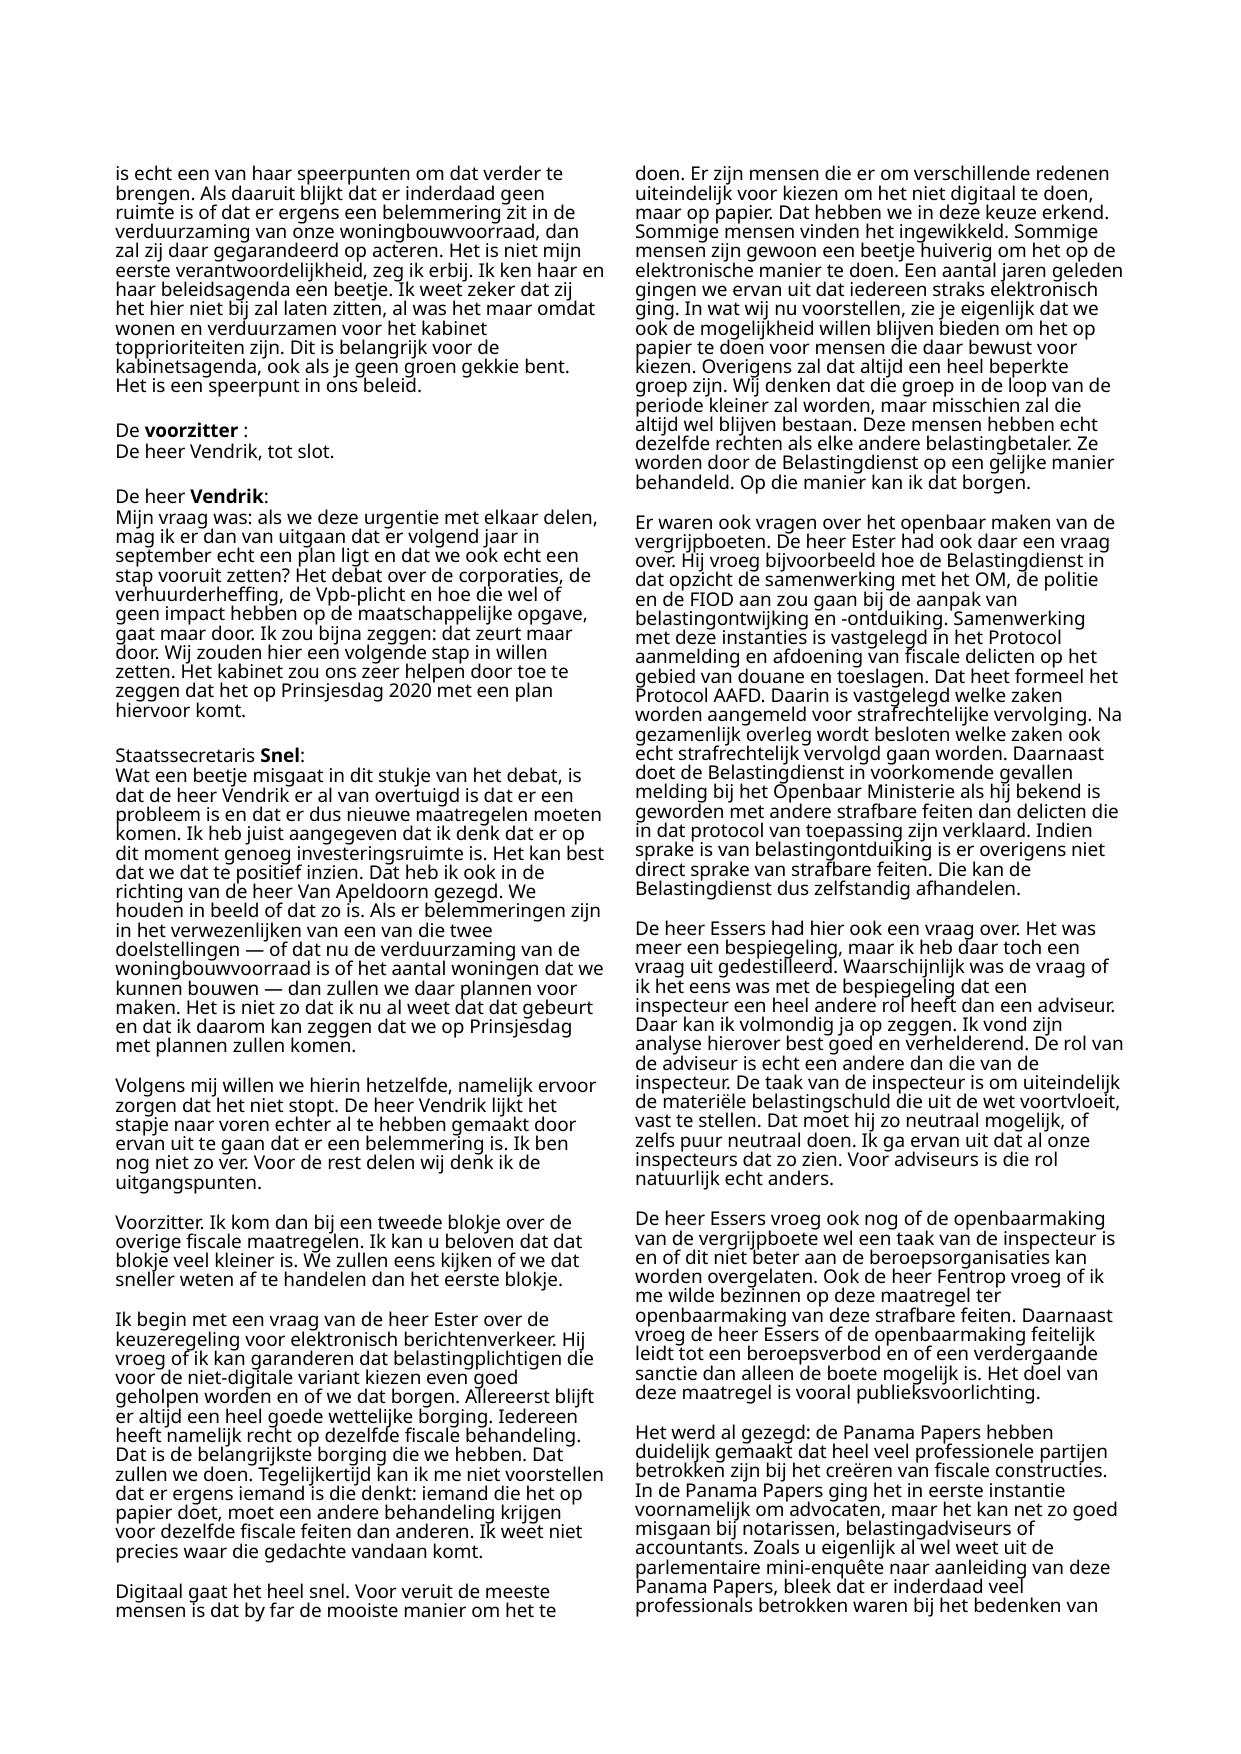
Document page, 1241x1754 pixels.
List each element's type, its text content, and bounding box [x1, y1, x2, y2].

text De voorzitter : [115, 417, 605, 443]
text Volgens mij willen we hierin hetzelfde, namelijk ervoor zorgen dat het niet stopt. De heer Vendrik lijkt het stapje naar voren echter al te hebben gemaakt door ervan uit te gaan dat er een belemmering is. Ik ben nog niet zo ver. Voor de rest delen wij denk ik de uitgangspunten. [115, 1077, 605, 1193]
text Wat een beetje misgaat in dit stukje van het debat, is dat de heer Vendrik er al van overtuigd is dat er een probleem is en dat er dus nieuwe maatregelen moeten komen. Ik heb juist aangegeven dat ik denk dat er op dit moment genoeg investeringsruimte is. Het kan best dat we dat te positief inzien. Dat heb ik ook in de richting van de heer Van Apeldoorn gezegd. We houden in beeld of dat zo is. Als er belemmeringen zijn in het verwezenlijken van een van die twee doelstellingen — of dat nu de verduurzaming van de woningbouwvoorraad is of het aantal woningen dat we kunnen bouwen — dan zullen we daar plannen voor maken. Het is niet zo dat ik nu al weet dat dat gebeurt en dat ik daarom kan zeggen dat we op Prinsjesdag met plannen zullen komen. [115, 767, 605, 1057]
text Mijn vraag was: als we deze urgentie met elkaar delen, mag ik er dan van uitgaan dat er volgend jaar in september echt een plan ligt en dat we ook echt een stap vooruit zetten? Het debat over de corporaties, de verhuurderheffing, de Vpb-plicht en hoe die wel of geen impact hebben op de maatschappelijke opgave, gaat maar door. Ik zou bijna zeggen: dat zeurt maar door. Wij zouden hier een volgende stap in willen zetten. Het kabinet zou ons zeer helpen door toe te zeggen dat het op Prinsjesdag 2020 met een plan hiervoor komt. [115, 509, 605, 721]
text Er waren ook vragen over het openbaar maken van de vergrijpboeten. De heer Ester had ook daar een vraag over. Hij vroeg bijvoorbeeld hoe de Belastingdienst in dat opzicht de samenwerking met het OM, de politie en de FIOD aan zou gaan bij de aanpak van belastingontwijking en -ontduiking. Samenwerking met deze instanties is vastgelegd in het Protocol aanmelding en afdoening van fiscale delicten op het gebied van douane en toeslagen. Dat heet formeel het Protocol AAFD. Daarin is vastgelegd welke zaken worden aangemeld voor strafrechtelijke vervolging. Na gezamenlijk overleg wordt besloten welke zaken ook echt strafrechtelijk vervolgd gaan worden. Daarnaast doet de Belastingdienst in voorkomende gevallen melding bij het Openbaar Ministerie als hij bekend is geworden met andere strafbare feiten dan delicten die in dat protocol van toepassing zijn verklaard. Indien sprake is van belastingontduiking is er overigens niet direct sprake van strafbare feiten. Die kan de Belastingdienst dus zelfstandig afhandelen. [635, 514, 1125, 899]
text Digitaal gaat het heel snel. Voor veruit de meeste mensen is dat by far de mooiste manier om het te [115, 1583, 605, 1621]
text De heer Vendrik, tot slot. [115, 443, 605, 462]
text De heer Essers had hier ook een vraag over. Het was meer een bespiegeling, maar ik heb daar toch een vraag uit gedestilleerd. Waarschijnlijk was de vraag of ik het eens was met de bespiegeling dat een inspecteur een heel andere rol heeft dan een adviseur. Daar kan ik volmondig ja op zeggen. Ik vond zijn analyse hierover best goed en verhelderend. De rol van de adviseur is echt een andere dan die van de inspecteur. De taak van de inspecteur is om uiteindelijk de materiële belastingschuld die uit de wet voortvloeit, vast te stellen. Dat moet hij zo neutraal mogelijk, of zelfs puur neutraal doen. Ik ga ervan uit dat al onze inspecteurs dat zo zien. Voor adviseurs is die rol natuurlijk echt anders. [635, 920, 1125, 1189]
text is echt een van haar speerpunten om dat verder te brengen. Als daaruit blijkt dat er inderdaad geen ruimte is of dat er ergens een belemmering zit in de verduurzaming van onze woningbouwvoorraad, dan zal zij daar gegarandeerd op acteren. Het is niet mijn eerste verantwoordelijkheid, zeg ik erbij. Ik ken haar en haar beleidsagenda een beetje. Ik weet zeker dat zij het hier niet bij zal laten zitten, al was het maar omdat wonen en verduurzamen voor het kabinet topprioriteiten zijn. Dit is belangrijk voor de kabinetsagenda, ook als je geen groen gekkie bent. Het is een speerpunt in ons beleid. [115, 165, 605, 397]
text Ik begin met een vraag van de heer Ester over de keuzeregeling voor elektronisch berichtenverkeer. Hij vroeg of ik kan garanderen dat belastingplichtigen die voor de niet-digitale variant kiezen even goed geholpen worden en of we dat borgen. Allereerst blijft er altijd een heel goede wettelijke borging. Iedereen heeft namelijk recht op dezelfde fiscale behandeling. Dat is de belangrijkste borging die we hebben. Dat zullen we doen. Tegelijkertijd kan ik me niet voorstellen dat er ergens iemand is die denkt: iemand die het op papier doet, moet een andere behandeling krijgen voor dezelfde fiscale feiten dan anderen. Ik weet niet precies waar die gedachte vandaan komt. [115, 1311, 605, 1562]
text Voorzitter. Ik kom dan bij een tweede blokje over de overige fiscale maatregelen. Ik kan u beloven dat dat blokje veel kleiner is. We zullen eens kijken of we dat sneller weten af te handelen dan het eerste blokje. [115, 1214, 605, 1291]
text De heer Essers vroeg ook nog of de openbaarmaking van de vergrijpboete wel een taak van de inspecteur is en of dit niet beter aan de beroepsorganisaties kan worden overgelaten. Ook de heer Fentrop vroeg of ik me wilde bezinnen op deze maatregel ter openbaarmaking van deze strafbare feiten. Daarnaast vroeg de heer Essers of de openbaarmaking feitelijk leidt tot een beroepsverbod en of een verdergaande sanctie dan alleen de boete mogelijk is. Het doel van deze maatregel is vooral publieksvoorlichting. [635, 1210, 1125, 1403]
text Staatssecretaris Snel: [115, 742, 605, 767]
text Het werd al gezegd: de Panama Papers hebben duidelijk gemaakt dat heel veel professionele partijen betrokken zijn bij het creëren van fiscale constructies. In de Panama Papers ging het in eerste instantie voornamelijk om advocaten, maar het kan net zo goed misgaan bij notarissen, belastingadviseurs of accountants. Zoals u eigenlijk al wel weet uit de parlementaire mini-enquête naar aanleiding van deze Panama Papers, bleek dat er inderdaad veel professionals betrokken waren bij het bedenken van [635, 1424, 1125, 1616]
text doen. Er zijn mensen die er om verschillende redenen uiteindelijk voor kiezen om het niet digitaal te doen, maar op papier. Dat hebben we in deze keuze erkend. Sommige mensen vinden het ingewikkeld. Sommige mensen zijn gewoon een beetje huiverig om het op de elektronische manier te doen. Een aantal jaren geleden gingen we ervan uit dat iedereen straks elektronisch ging. In wat wij nu voorstellen, zie je eigenlijk dat we ook de mogelijkheid willen blijven bieden om het op papier te doen voor mensen die daar bewust voor kiezen. Overigens zal dat altijd een heel beperkte groep zijn. Wij denken dat die groep in de loop van de periode kleiner zal worden, maar misschien zal die altijd wel blijven bestaan. Deze mensen hebben echt dezelfde rechten als elke andere belastingbetaler. Ze worden door de Belastingdienst op een gelijke manier behandeld. Op die manier kan ik dat borgen. [635, 165, 1125, 493]
text De heer Vendrik: [115, 483, 605, 509]
